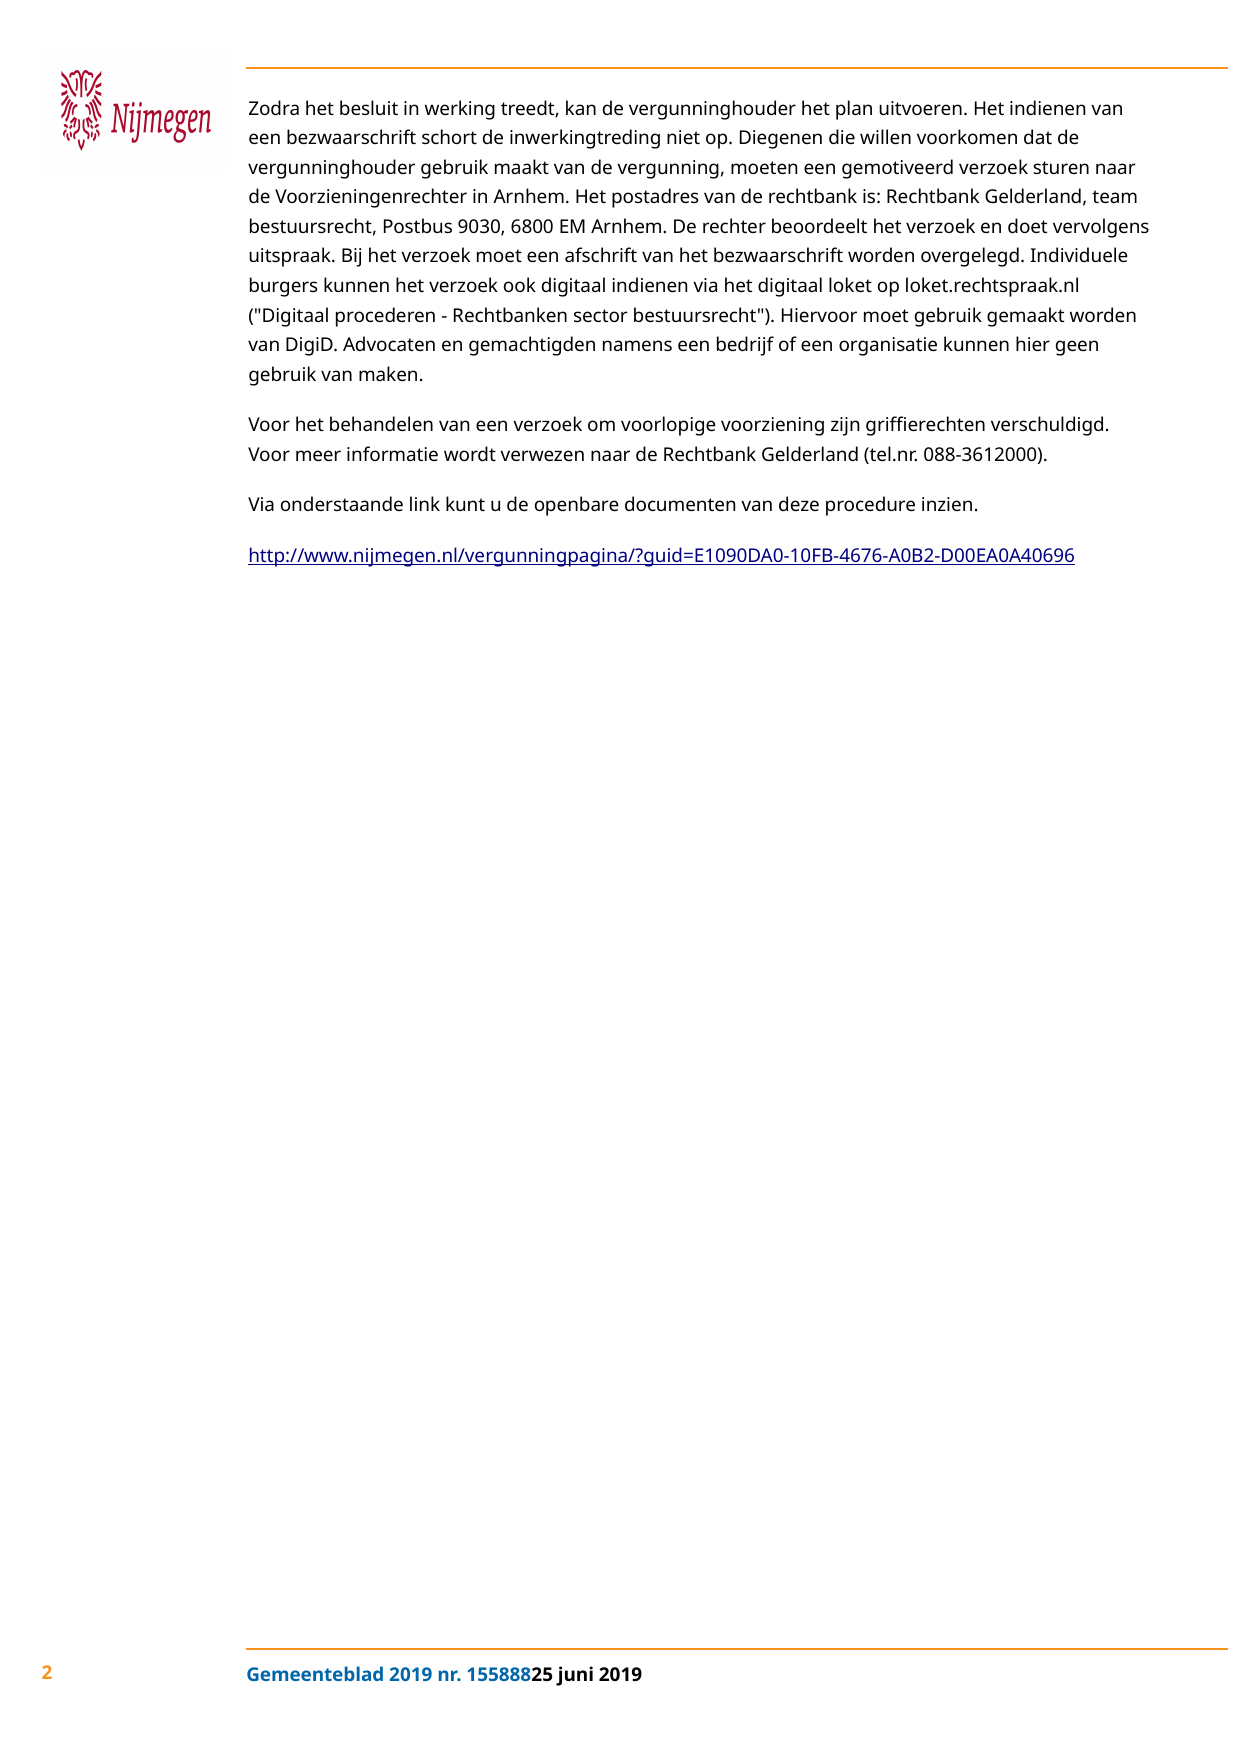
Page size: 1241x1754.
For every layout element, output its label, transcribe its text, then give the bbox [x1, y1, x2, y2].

text Zodra het besluit in werking treedt, kan de vergunninghouder het plan uitvoeren. Het indienen van een bezwaarschrift schort de inwerkingtreding niet op. Diegenen die willen voorkomen dat de vergunninghouder gebruik maakt van de vergunning, moeten een gemotiveerd verzoek sturen naar de Voorzieningenrechter in Arnhem. Het postadres van de rechtbank is: Rechtbank Gelderland, team bestuursrecht, Postbus 9030, 6800 EM Arnhem. De rechter beoordeelt het verzoek en doet vervolgens uitspraak. Bij het verzoek moet een afschrift van het bezwaarschrift worden overgelegd. Individuele burgers kunnen het verzoek ook digitaal indienen via het digitaal loket op loket.rechtspraak.nl ("Digitaal procederen - Rechtbanken sector bestuursrecht"). Hiervoor moet gebruik gemaakt worden van DigiD. Advocaten en gemachtigden namens een bedrijf of een organisatie kunnen hier geen gebruik van maken. [248, 95, 1152, 387]
text Voor het behandelen van een verzoek om voorlopige voorziening zijn griffierechten verschuldigd. Voor meer informatie wordt verwezen naar de Rechtbank Gelderland (tel.nr. 088-3612000). [248, 411, 1152, 467]
text Via onderstaande link kunt u de openbare documenten van deze procedure inzien. [248, 491, 1152, 517]
picture [41, 47, 231, 172]
text http://www.nijmegen.nl/vergunningpagina/?guid=E1090DA0-10FB-4676-A0B2-D00EA0A40696 [248, 542, 1152, 568]
